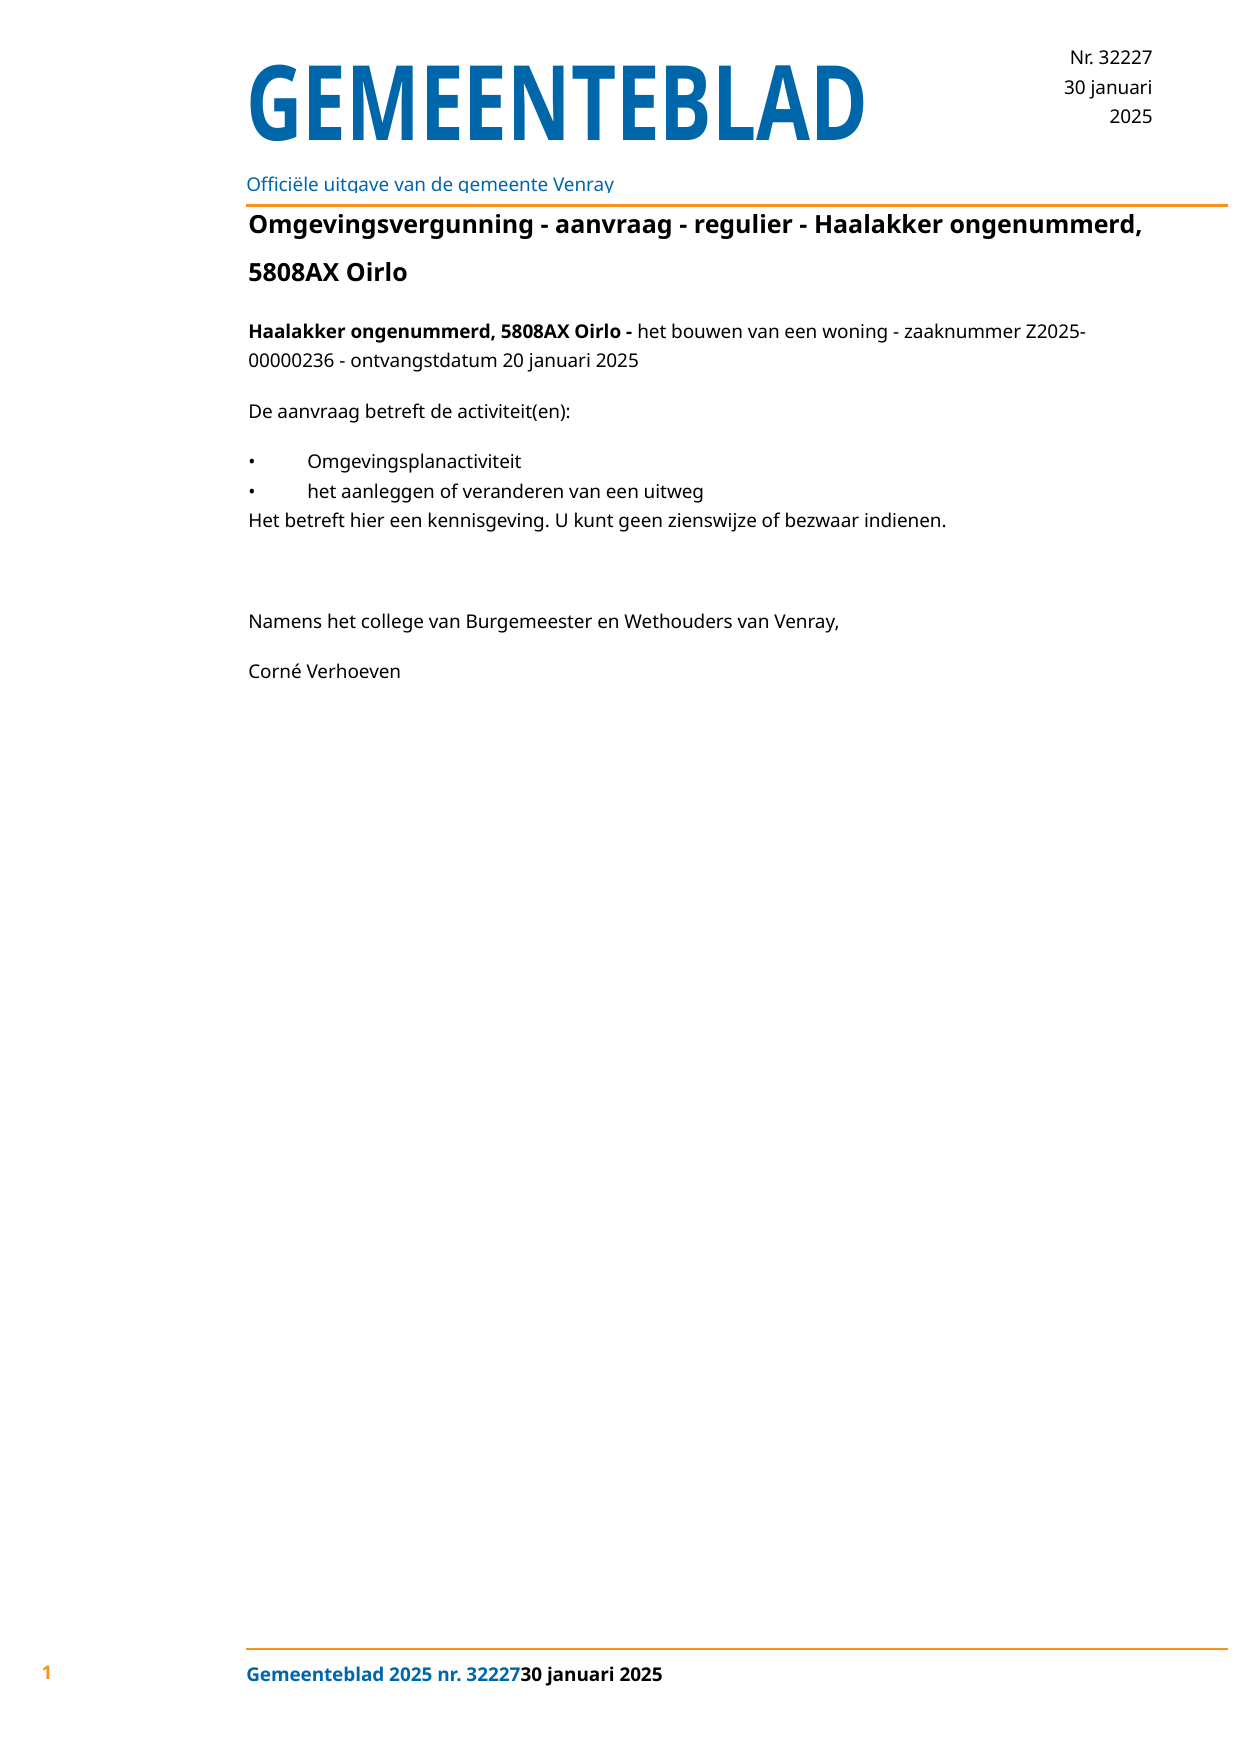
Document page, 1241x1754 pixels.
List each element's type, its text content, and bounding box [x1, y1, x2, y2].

list het aanleggen of veranderen van een uitweg [248, 478, 1152, 504]
text De aanvraag betreft de activiteit(en): [248, 398, 1152, 424]
list Omgevingsplanactiviteit [248, 448, 1152, 474]
text Namens het college van Burgemeester en Wethouders van Venray, [248, 608, 1152, 634]
text Haalakker ongenummerd, 5808AX Oirlo - het bouwen van een woning - zaaknummer Z2025-00000236 - ontvangstdatum 20 januari 2025 [248, 318, 1152, 373]
text Omgevingsvergunning - aanvraag - regulier - Haalakker ongenummerd, 5808AX Oirlo [248, 207, 1152, 288]
text Corné Verhoeven [248, 659, 1152, 684]
picture [41, 47, 231, 172]
text Het betreft hier een kennisgeving. U kunt geen zienswijze of bezwaar indienen. [248, 507, 1152, 533]
